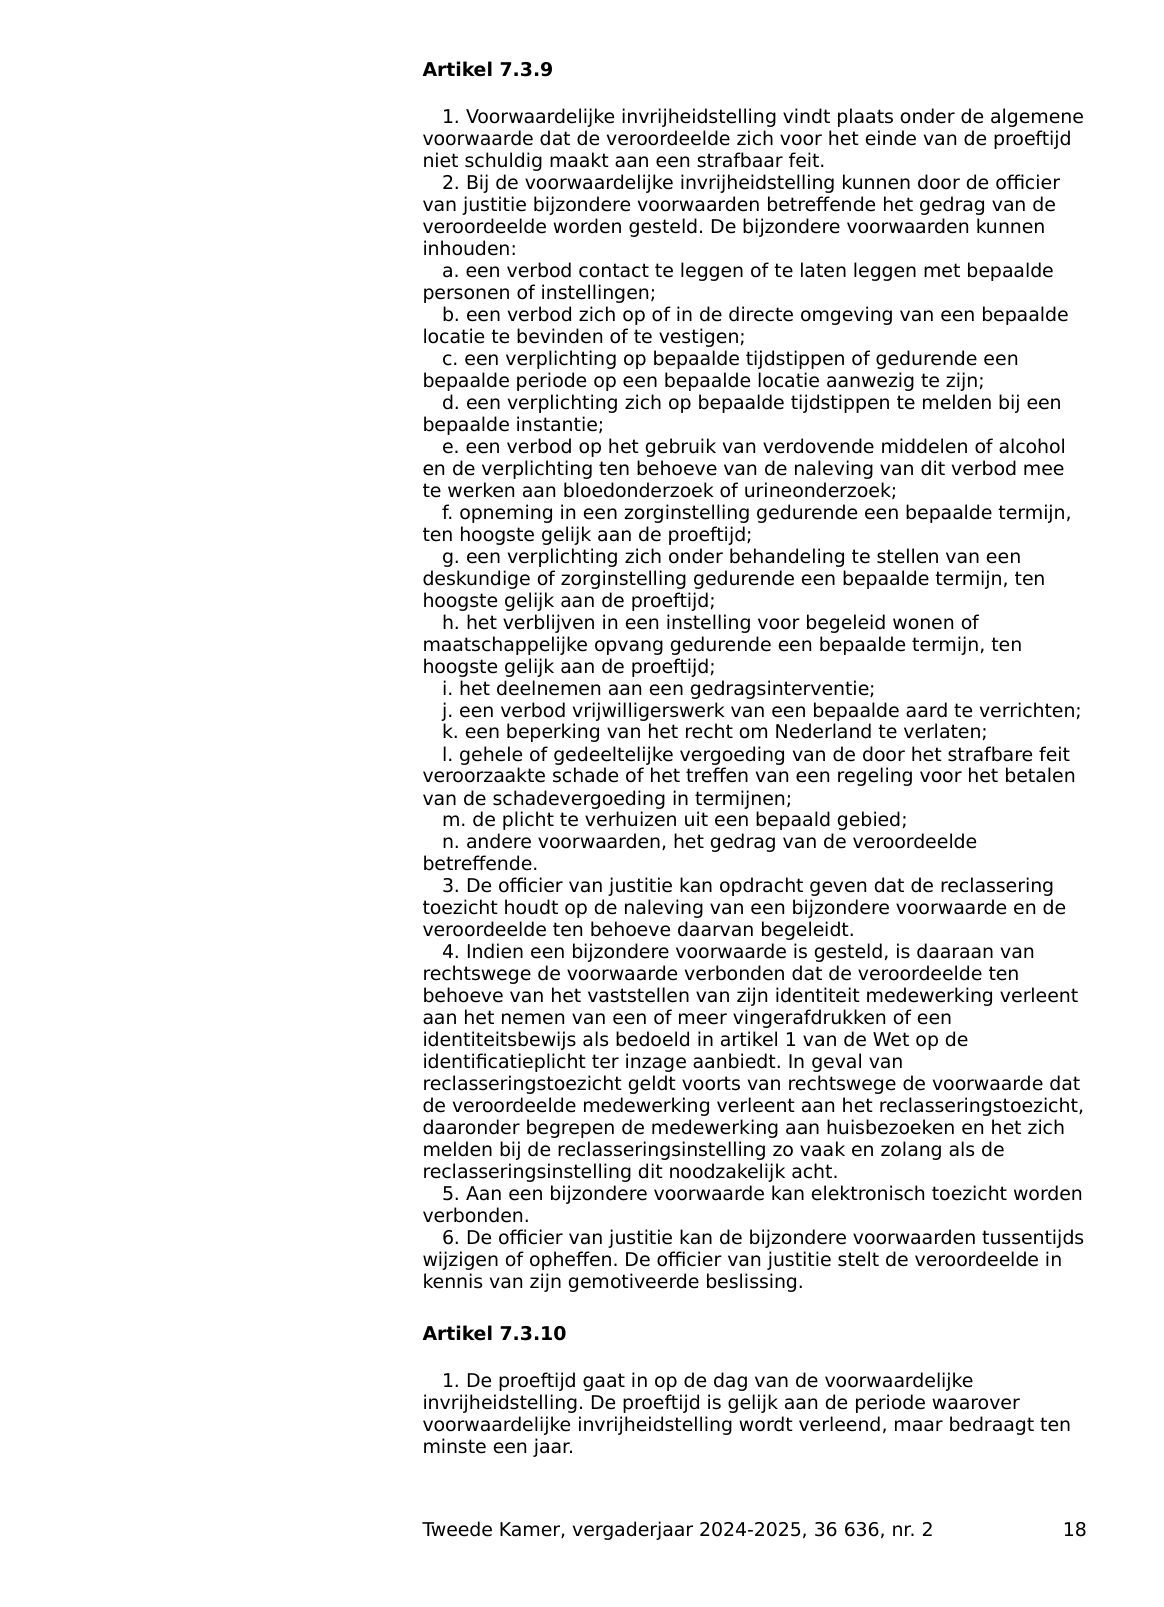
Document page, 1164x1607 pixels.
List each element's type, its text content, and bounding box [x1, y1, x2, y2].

text i. het deelnemen aan een gedragsinterventie; [422, 677, 1087, 699]
text 4. Indien een bijzondere voorwaarde is gesteld, is daaraan van rechtswege de voorwaarde verbonden dat de veroordeelde ten behoeve van het vaststellen van zijn identiteit medewerking verleent aan het nemen van een of meer vingerafdrukken of een identiteitsbewijs als bedoeld in artikel 1 van de Wet op de identificatieplicht ter inzage aanbiedt. In geval van reclasseringstoezicht geldt voorts van rechtswege de voorwaarde dat de veroordeelde medewerking verleent aan het reclasseringstoezicht, daaronder begrepen de medewerking aan huisbezoeken en het zich melden bij de reclasseringsinstelling zo vaak en zolang als de reclasseringsinstelling dit noodzakelijk acht. [422, 941, 1087, 1183]
text h. het verblijven in een instelling voor begeleid wonen of maatschappelijke opvang gedurende een bepaalde termijn, ten hoogste gelijk aan de proeftijd; [422, 612, 1087, 677]
text b. een verbod zich op of in de directe omgeving van een bepaalde locatie te bevinden of te vestigen; [422, 304, 1087, 348]
subtitle Artikel 7.3.10 [422, 1323, 1087, 1345]
text n. andere voorwaarden, het gedrag van de veroordeelde betreffende. [422, 831, 1087, 875]
subtitle Artikel 7.3.9 [422, 59, 1087, 81]
text 6. De officier van justitie kan de bijzondere voorwaarden tussentijds wijzigen of opheffen. De officier van justitie stelt de veroordeelde in kennis van zijn gemotiveerde beslissing. [422, 1227, 1087, 1293]
text a. een verbod contact te leggen of te laten leggen met bepaalde personen of instellingen; [422, 260, 1087, 304]
text f. opneming in een zorginstelling gedurende een bepaalde termijn, ten hoogste gelijk aan de proeftijd; [422, 502, 1087, 546]
text 1. Voorwaardelijke invrijheidstelling vindt plaats onder de algemene voorwaarde dat de veroordeelde zich voor het einde van de proeftijd niet schuldig maakt aan een strafbaar feit. [422, 106, 1087, 172]
text d. een verplichting zich op bepaalde tijdstippen te melden bij een bepaalde instantie; [422, 392, 1087, 436]
text 3. De officier van justitie kan opdracht geven dat de reclassering toezicht houdt op de naleving van een bijzondere voorwaarde en de veroordeelde ten behoeve daarvan begeleidt. [422, 875, 1087, 941]
text 5. Aan een bijzondere voorwaarde kan elektronisch toezicht worden verbonden. [422, 1183, 1087, 1227]
text m. de plicht te verhuizen uit een bepaald gebied; [422, 809, 1087, 831]
text e. een verbod op het gebruik van verdovende middelen of alcohol en de verplichting ten behoeve van de naleving van dit verbod mee te werken aan bloedonderzoek of urineonderzoek; [422, 436, 1087, 502]
text k. een beperking van het recht om Nederland te verlaten; [422, 721, 1087, 743]
text 2. Bij de voorwaardelijke invrijheidstelling kunnen door de officier van justitie bijzondere voorwaarden betreffende het gedrag van de veroordeelde worden gesteld. De bijzondere voorwaarden kunnen inhouden: [422, 172, 1087, 260]
text 1. De proeftijd gaat in op de dag van de voorwaardelijke invrijheidstelling. De proeftijd is gelijk aan de periode waarover voorwaardelijke invrijheidstelling wordt verleend, maar bedraagt ten minste een jaar. [422, 1370, 1087, 1458]
text g. een verplichting zich onder behandeling te stellen van een deskundige of zorginstelling gedurende een bepaalde termijn, ten hoogste gelijk aan de proeftijd; [422, 546, 1087, 612]
text j. een verbod vrijwilligerswerk van een bepaalde aard te verrichten; [422, 699, 1087, 721]
text l. gehele of gedeeltelijke vergoeding van de door het strafbare feit veroorzaakte schade of het treffen van een regeling voor het betalen van de schadevergoeding in termijnen; [422, 743, 1087, 809]
text c. een verplichting op bepaalde tijdstippen of gedurende een bepaalde periode op een bepaalde locatie aanwezig te zijn; [422, 348, 1087, 392]
